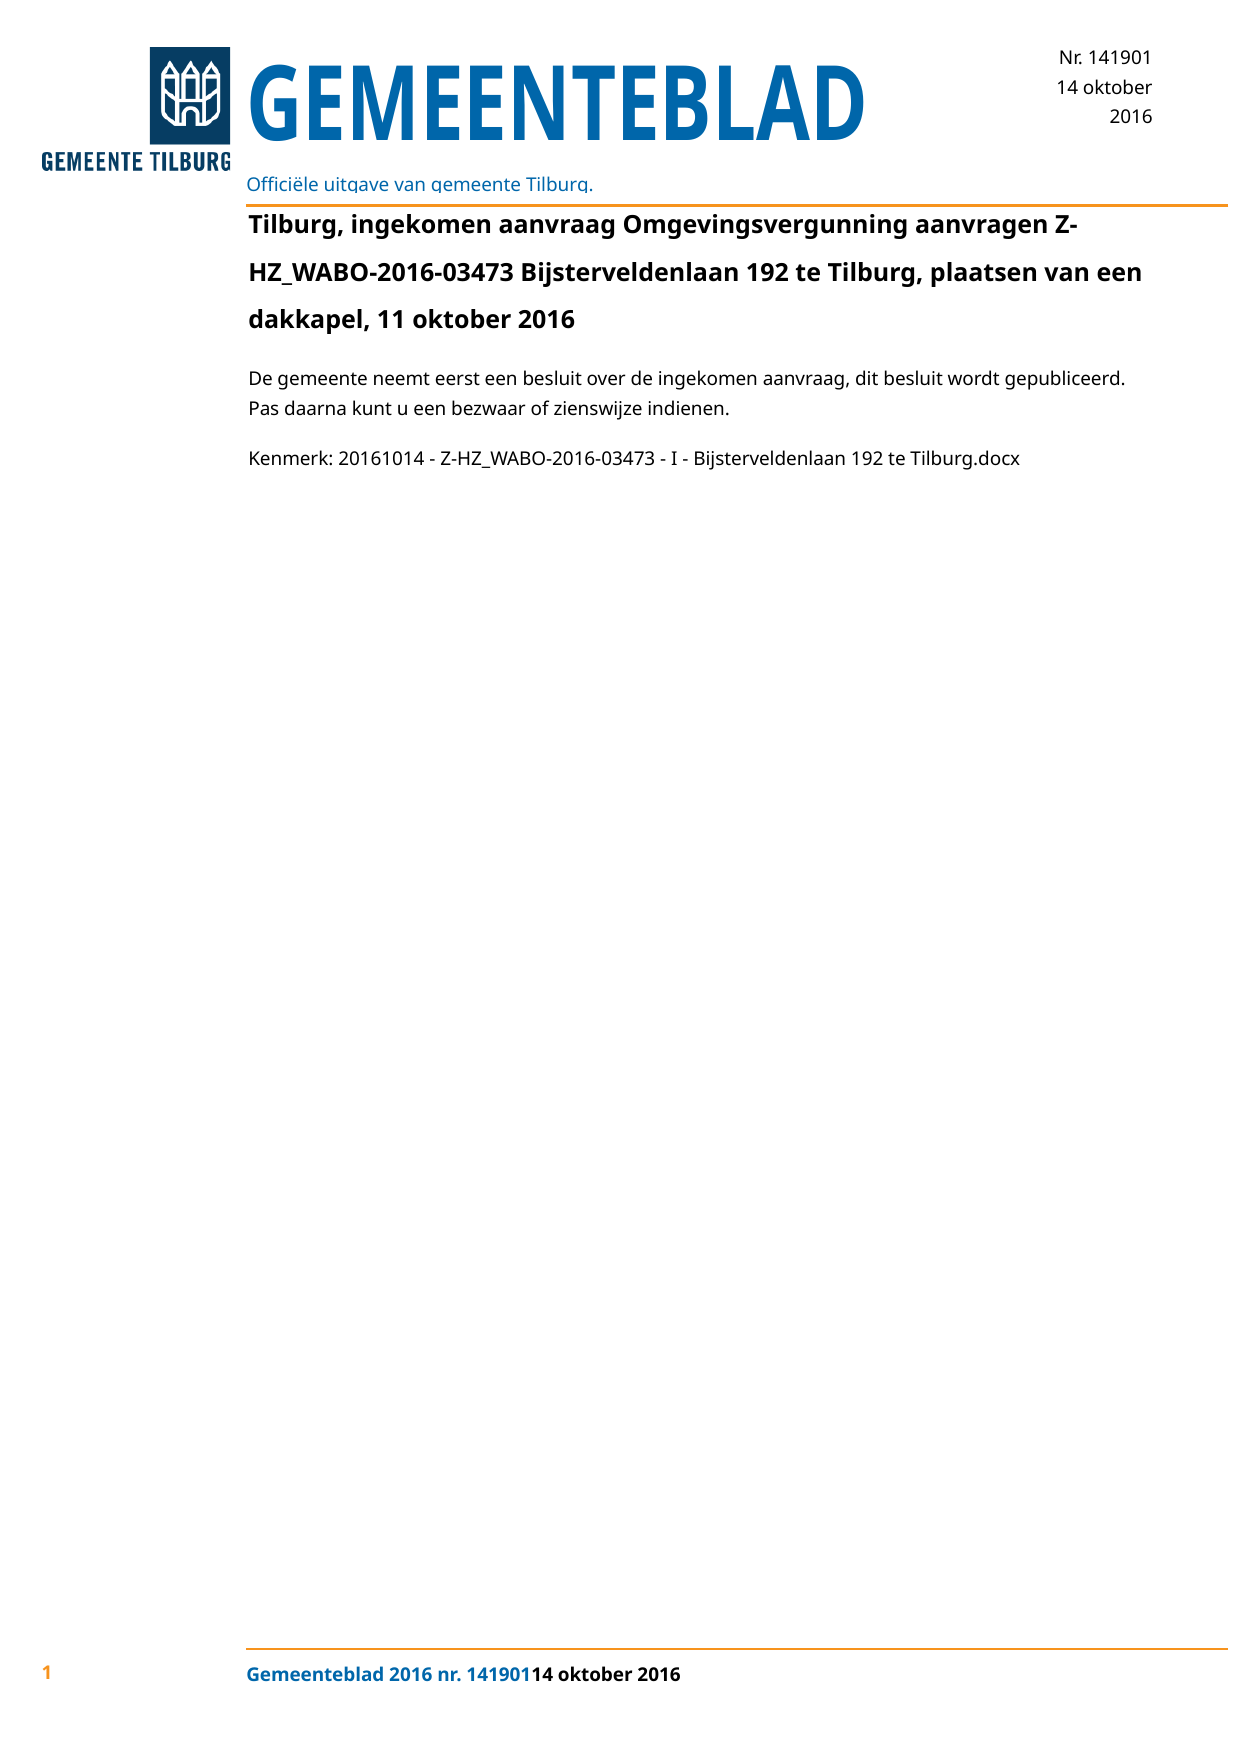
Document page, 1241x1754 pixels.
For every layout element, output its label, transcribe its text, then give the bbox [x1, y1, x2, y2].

text Tilburg, ingekomen aanvraag Omgevingsvergunning aanvragen Z-HZ_WABO-2016-03473 Bijsterveldenlaan 192 te Tilburg, plaatsen van een dakkapel, 11 oktober 2016 [248, 207, 1152, 336]
text Kenmerk: 20161014 - Z-HZ_WABO-2016-03473 - I - Bijsterveldenlaan 192 te Tilburg.docx [248, 446, 1152, 471]
text De gemeente neemt eerst een besluit over de ingekomen aanvraag, dit besluit wordt gepubliceerd. Pas daarna kunt u een bezwaar of zienswijze indienen. [248, 366, 1152, 421]
picture [41, 47, 231, 172]
